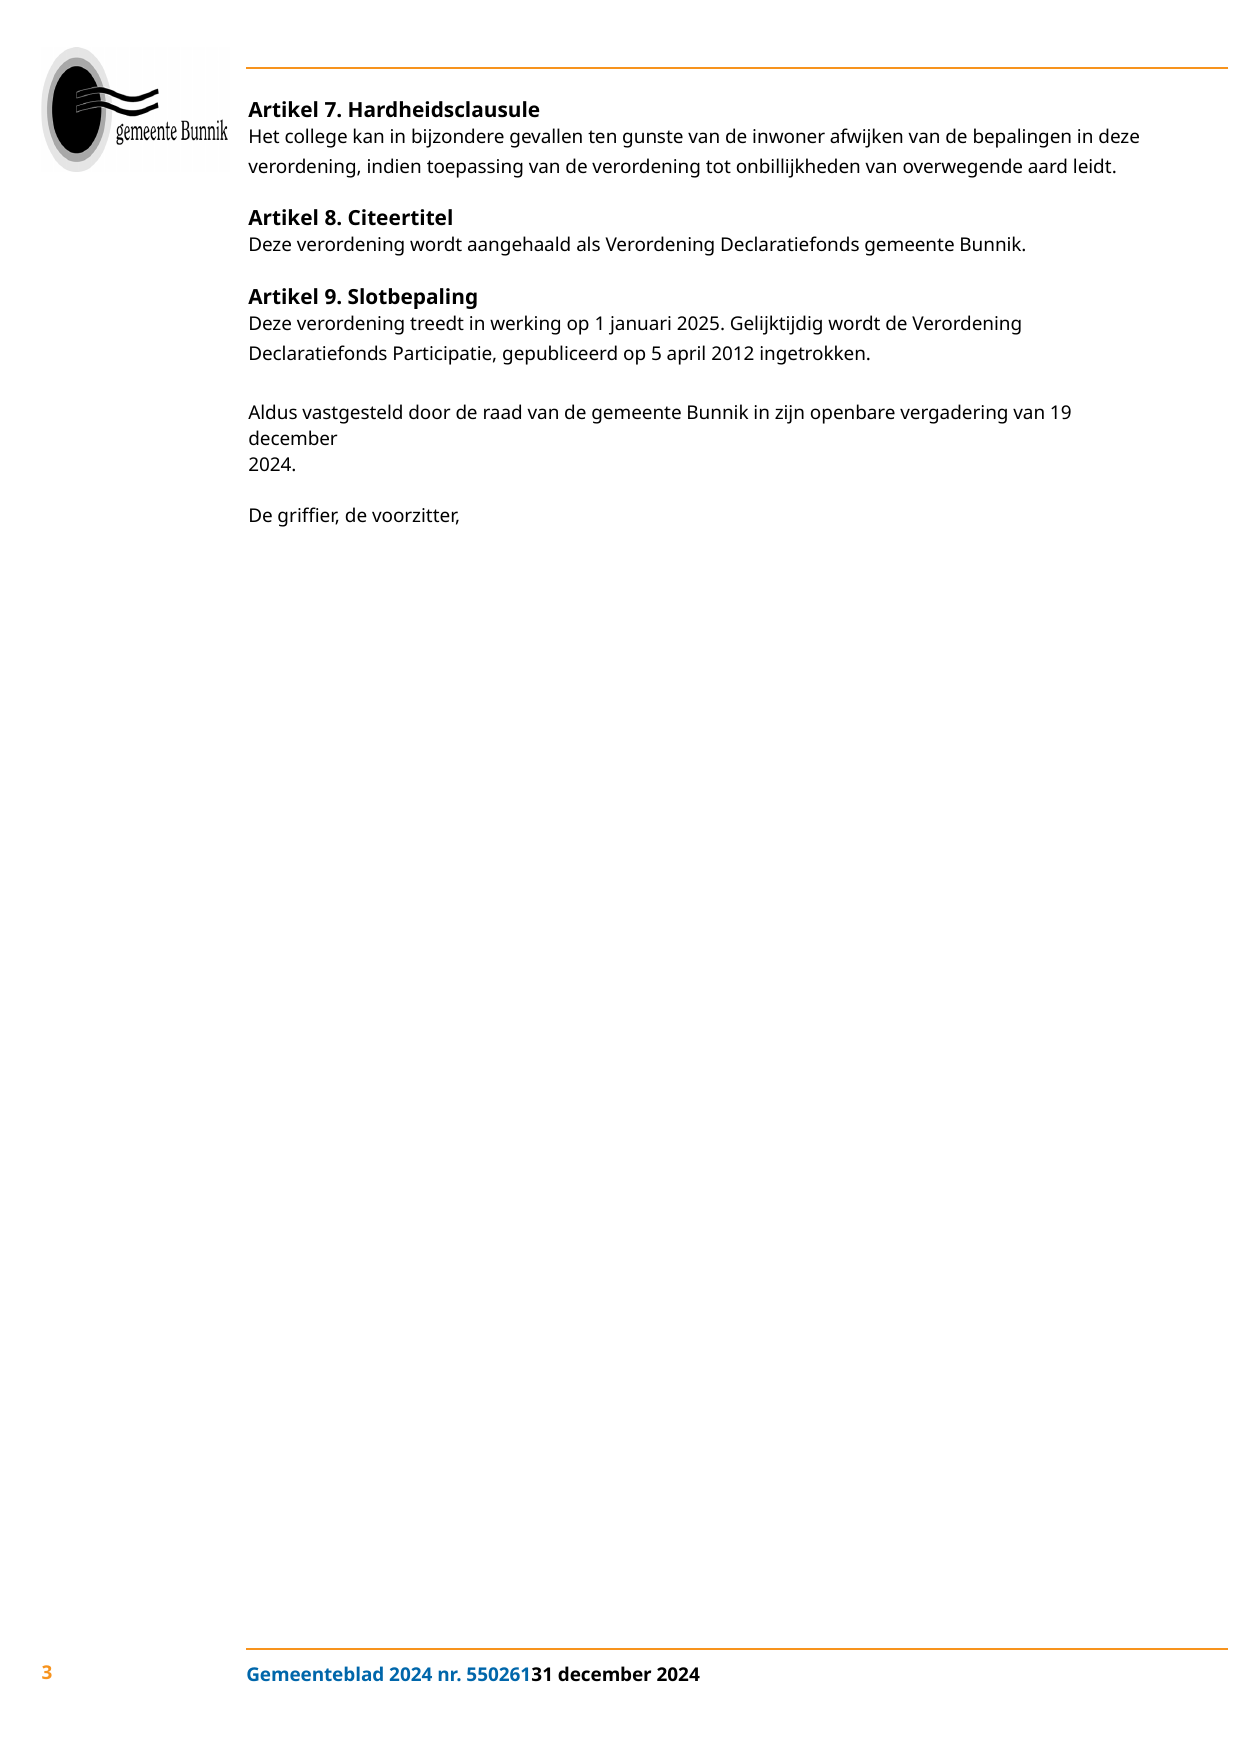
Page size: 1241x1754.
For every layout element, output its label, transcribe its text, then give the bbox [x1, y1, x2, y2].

text 2024. [248, 451, 1152, 476]
text Artikel 8. Citeertitel [248, 203, 1152, 232]
text Aldus vastgesteld door de raad van de gemeente Bunnik in zijn openbare vergadering van 19 december [248, 399, 1152, 451]
text Artikel 9. Slotbepaling [248, 282, 1152, 311]
text De griffier, de voorzitter, [248, 502, 1152, 528]
text Artikel 7. Hardheidsclausule [248, 95, 1152, 123]
text Deze verordening wordt aangehaald als Verordening Declaratiefonds gemeente Bunnik. [248, 232, 1152, 257]
text Het college kan in bijzondere gevallen ten gunste van de inwoner afwijken van de bepalingen in deze verordening, indien toepassing van de verordening tot onbillijkheden van overwegende aard leidt. [248, 123, 1152, 178]
picture [41, 47, 231, 172]
text Deze verordening treedt in werking op 1 januari 2025. Gelijktijdig wordt de Verordening Declaratiefonds Participatie, gepubliceerd op 5 april 2012 ingetrokken. [248, 311, 1152, 366]
